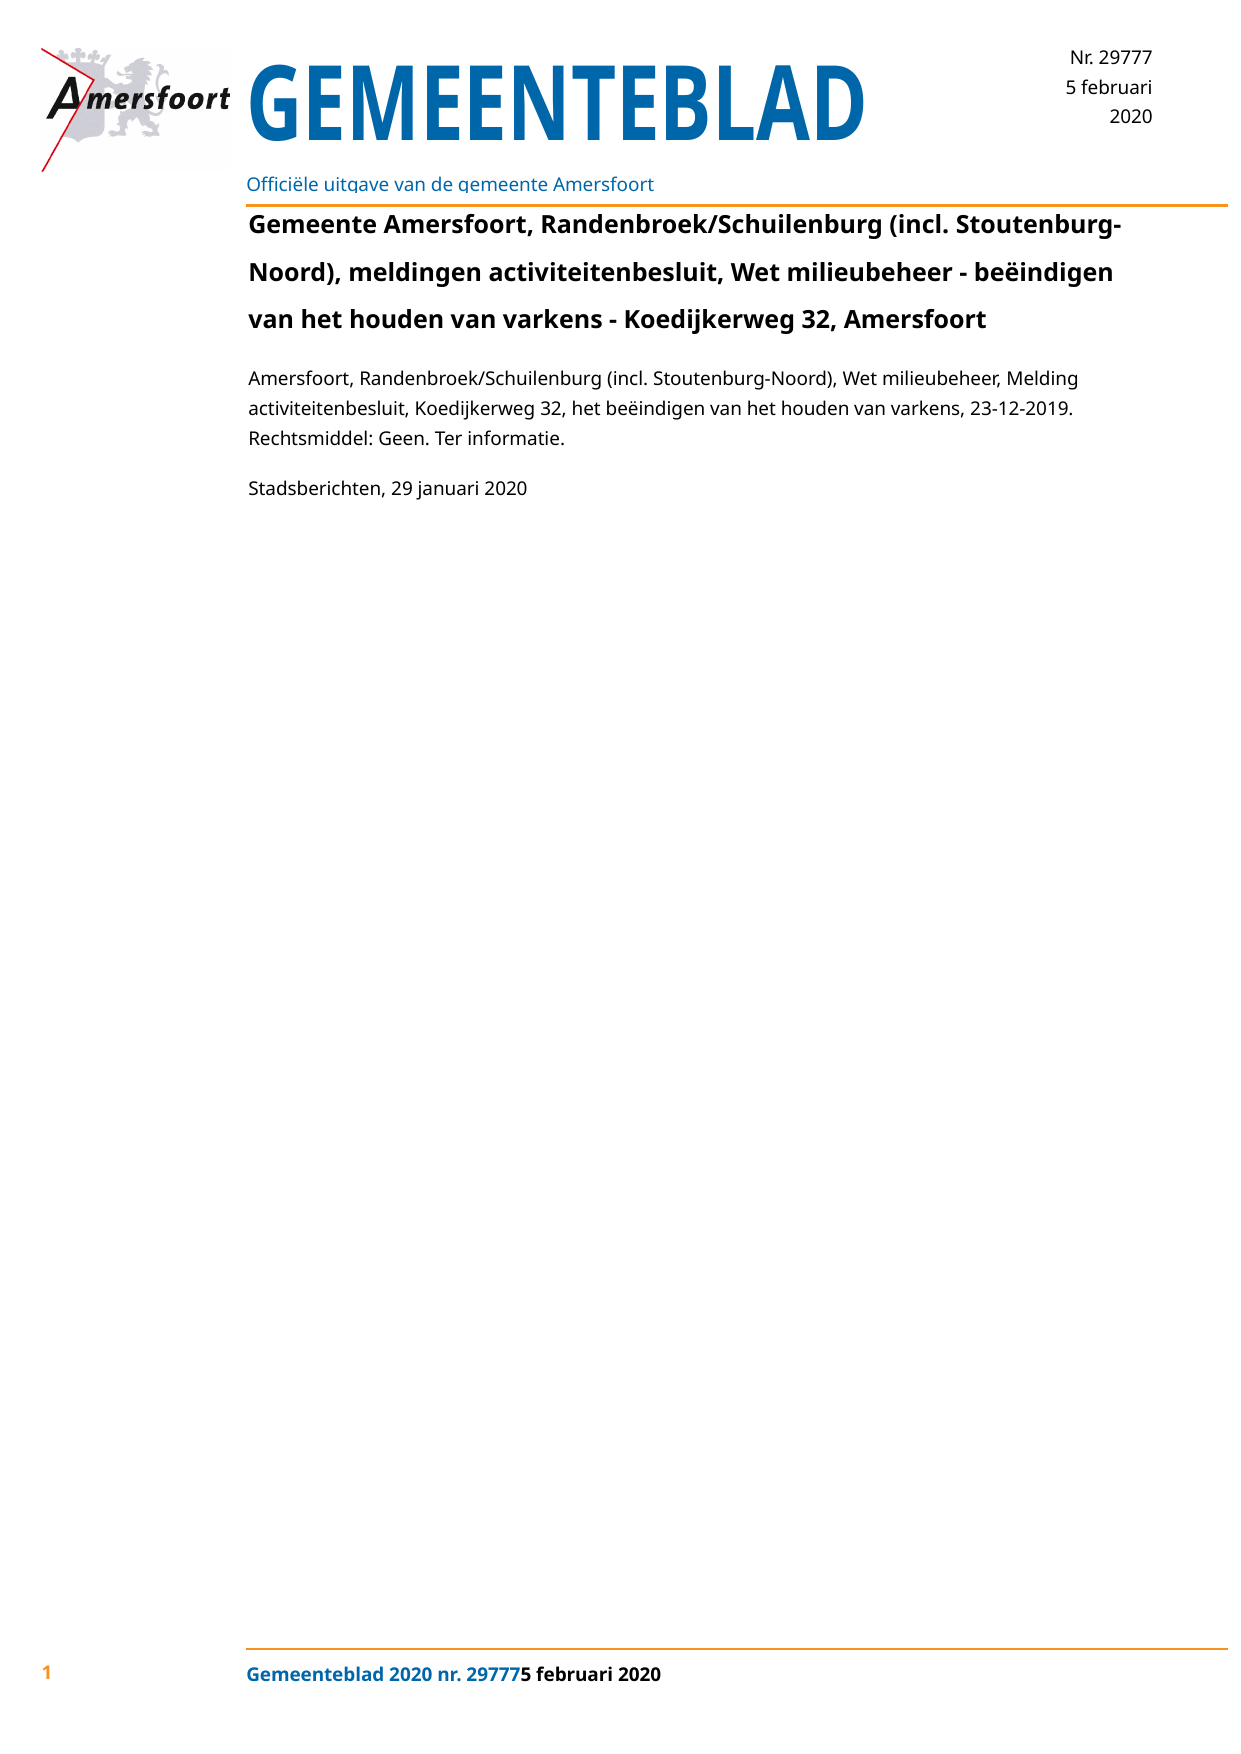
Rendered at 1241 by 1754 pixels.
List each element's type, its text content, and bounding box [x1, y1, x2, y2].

picture [41, 47, 231, 172]
text Stadsberichten, 29 januari 2020 [248, 475, 1152, 501]
text Gemeente Amersfoort, Randenbroek/Schuilenburg (incl. Stoutenburg-Noord), meldingen activiteitenbesluit, Wet milieubeheer - beëindigen van het houden van varkens - Koedijkerweg 32, Amersfoort [248, 207, 1152, 336]
text Amersfoort, Randenbroek/Schuilenburg (incl. Stoutenburg-Noord), Wet milieubeheer, Melding activiteitenbesluit, Koedijkerweg 32, het beëindigen van het houden van varkens, 23-12-2019. Rechtsmiddel: Geen. Ter informatie. [248, 366, 1152, 450]
